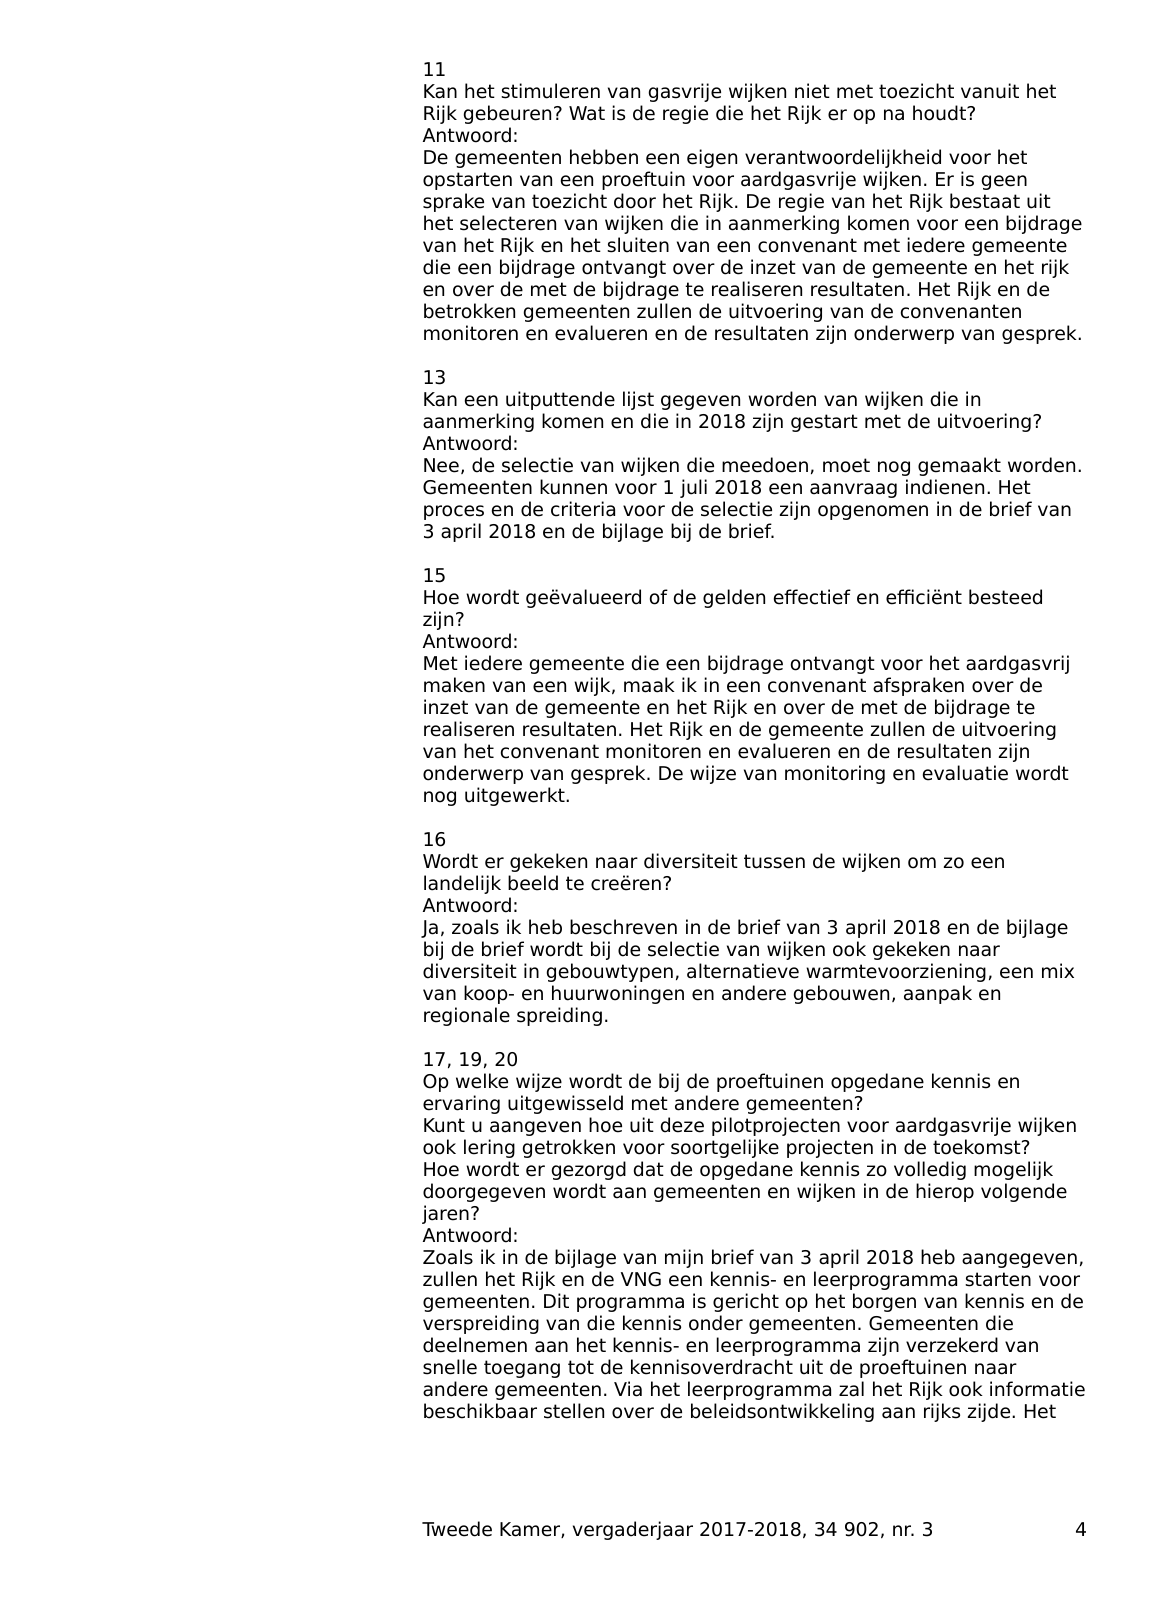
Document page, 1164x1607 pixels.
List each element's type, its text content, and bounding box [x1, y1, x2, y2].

text 17, 19, 20 [422, 1049, 1087, 1071]
text Antwoord: [422, 433, 1087, 455]
text Kan het stimuleren van gasvrije wijken niet met toezicht vanuit het Rijk gebeuren? Wat is de regie die het Rijk er op na houdt? [422, 81, 1087, 125]
text Wordt er gekeken naar diversiteit tussen de wijken om zo een landelijk beeld te creëren? [422, 851, 1087, 895]
text Hoe wordt er gezorgd dat de opgedane kennis zo volledig mogelijk doorgegeven wordt aan gemeenten en wijken in de hierop volgende jaren? [422, 1159, 1087, 1225]
text 13 [422, 367, 1087, 389]
text Met iedere gemeente die een bijdrage ontvangt voor het aardgasvrij maken van een wijk, maak ik in een convenant afspraken over de inzet van de gemeente en het Rijk en over de met de bijdrage te realiseren resultaten. Het Rijk en de gemeente zullen de uitvoering van het convenant monitoren en evalueren en de resultaten zijn onderwerp van gesprek. De wijze van monitoring en evaluatie wordt nog uitgewerkt. [422, 653, 1087, 807]
text 16 [422, 829, 1087, 851]
text Antwoord: [422, 125, 1087, 147]
text Hoe wordt geëvalueerd of de gelden effectief en efficiënt besteed zijn? [422, 587, 1087, 631]
text De gemeenten hebben een eigen verantwoordelijkheid voor het opstarten van een proeftuin voor aardgasvrije wijken. Er is geen sprake van toezicht door het Rijk. De regie van het Rijk bestaat uit het selecteren van wijken die in aanmerking komen voor een bijdrage van het Rijk en het sluiten van een convenant met iedere gemeente die een bijdrage ontvangt over de inzet van de gemeente en het rijk en over de met de bijdrage te realiseren resultaten. Het Rijk en de betrokken gemeenten zullen de uitvoering van de convenanten monitoren en evalueren en de resultaten zijn onderwerp van gesprek. [422, 147, 1087, 345]
text Antwoord: [422, 895, 1087, 917]
text Ja, zoals ik heb beschreven in de brief van 3 april 2018 en de bijlage bij de brief wordt bij de selectie van wijken ook gekeken naar diversiteit in gebouwtypen, alternatieve warmtevoorziening, een mix van koop- en huurwoningen en andere gebouwen, aanpak en regionale spreiding. [422, 917, 1087, 1027]
text Antwoord: [422, 1225, 1087, 1247]
text Antwoord: [422, 631, 1087, 653]
text Kan een uitputtende lijst gegeven worden van wijken die in aanmerking komen en die in 2018 zijn gestart met de uitvoering? [422, 389, 1087, 433]
text 15 [422, 565, 1087, 587]
text Zoals ik in de bijlage van mijn brief van 3 april 2018 heb aangegeven, zullen het Rijk en de VNG een kennis- en leerprogramma starten voor gemeenten. Dit programma is gericht op het borgen van kennis en de verspreiding van die kennis onder gemeenten. Gemeenten die deelnemen aan het kennis- en leerprogramma zijn verzekerd van snelle toegang tot de kennisoverdracht uit de proeftuinen naar andere gemeenten. Via het leerprogramma zal het Rijk ook informatie beschikbaar stellen over de beleidsontwikkeling aan rijks zijde. Het [422, 1247, 1087, 1423]
text Op welke wijze wordt de bij de proeftuinen opgedane kennis en ervaring uitgewisseld met andere gemeenten? [422, 1071, 1087, 1115]
text 11 [422, 59, 1087, 81]
text Kunt u aangeven hoe uit deze pilotprojecten voor aardgasvrije wijken ook lering getrokken voor soortgelijke projecten in de toekomst? [422, 1115, 1087, 1159]
text Nee, de selectie van wijken die meedoen, moet nog gemaakt worden. Gemeenten kunnen voor 1 juli 2018 een aanvraag indienen. Het proces en de criteria voor de selectie zijn opgenomen in de brief van 3 april 2018 en de bijlage bij de brief. [422, 455, 1087, 543]
